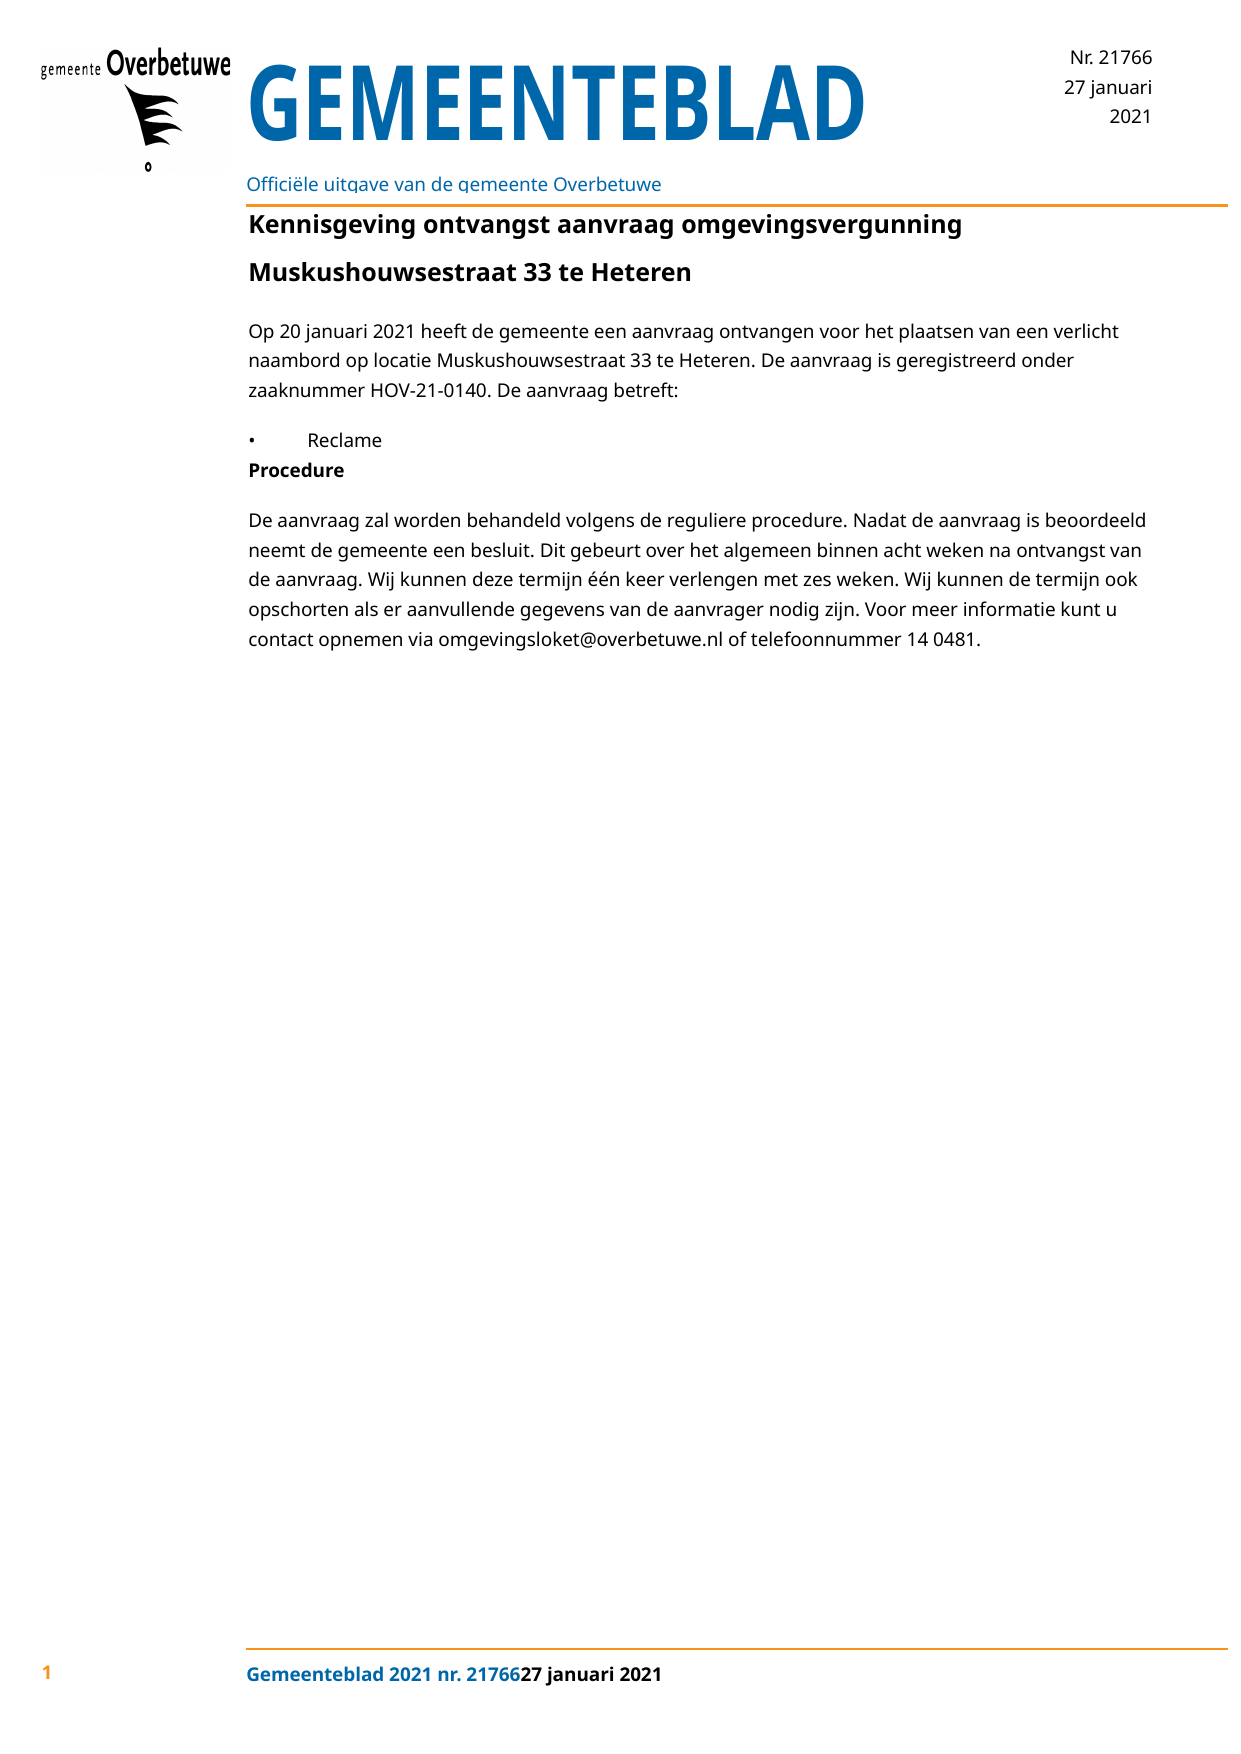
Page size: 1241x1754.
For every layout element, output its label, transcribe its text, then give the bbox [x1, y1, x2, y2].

picture [41, 47, 231, 172]
list Reclame [248, 427, 1152, 453]
text De aanvraag zal worden behandeld volgens de reguliere procedure. Nadat de aanvraag is beoordeeld neemt de gemeente een besluit. Dit gebeurt over het algemeen binnen acht weken na ontvangst van de aanvraag. Wij kunnen deze termijn één keer verlengen met zes weken. Wij kunnen de termijn ook opschorten als er aanvullende gegevens van de aanvrager nodig zijn. Voor meer informatie kunt u contact opnemen via omgevingsloket@overbetuwe.nl of telefoonnummer 14 0481. [248, 507, 1152, 652]
text Procedure [248, 457, 1152, 483]
text Kennisgeving ontvangst aanvraag omgevingsvergunning Muskushouwsestraat 33 te Heteren [248, 207, 1152, 288]
text Op 20 januari 2021 heeft de gemeente een aanvraag ontvangen voor het plaatsen van een verlicht naambord op locatie Muskushouwsestraat 33 te Heteren. De aanvraag is geregistreerd onder zaaknummer HOV-21-0140. De aanvraag betreft: [248, 318, 1152, 403]
